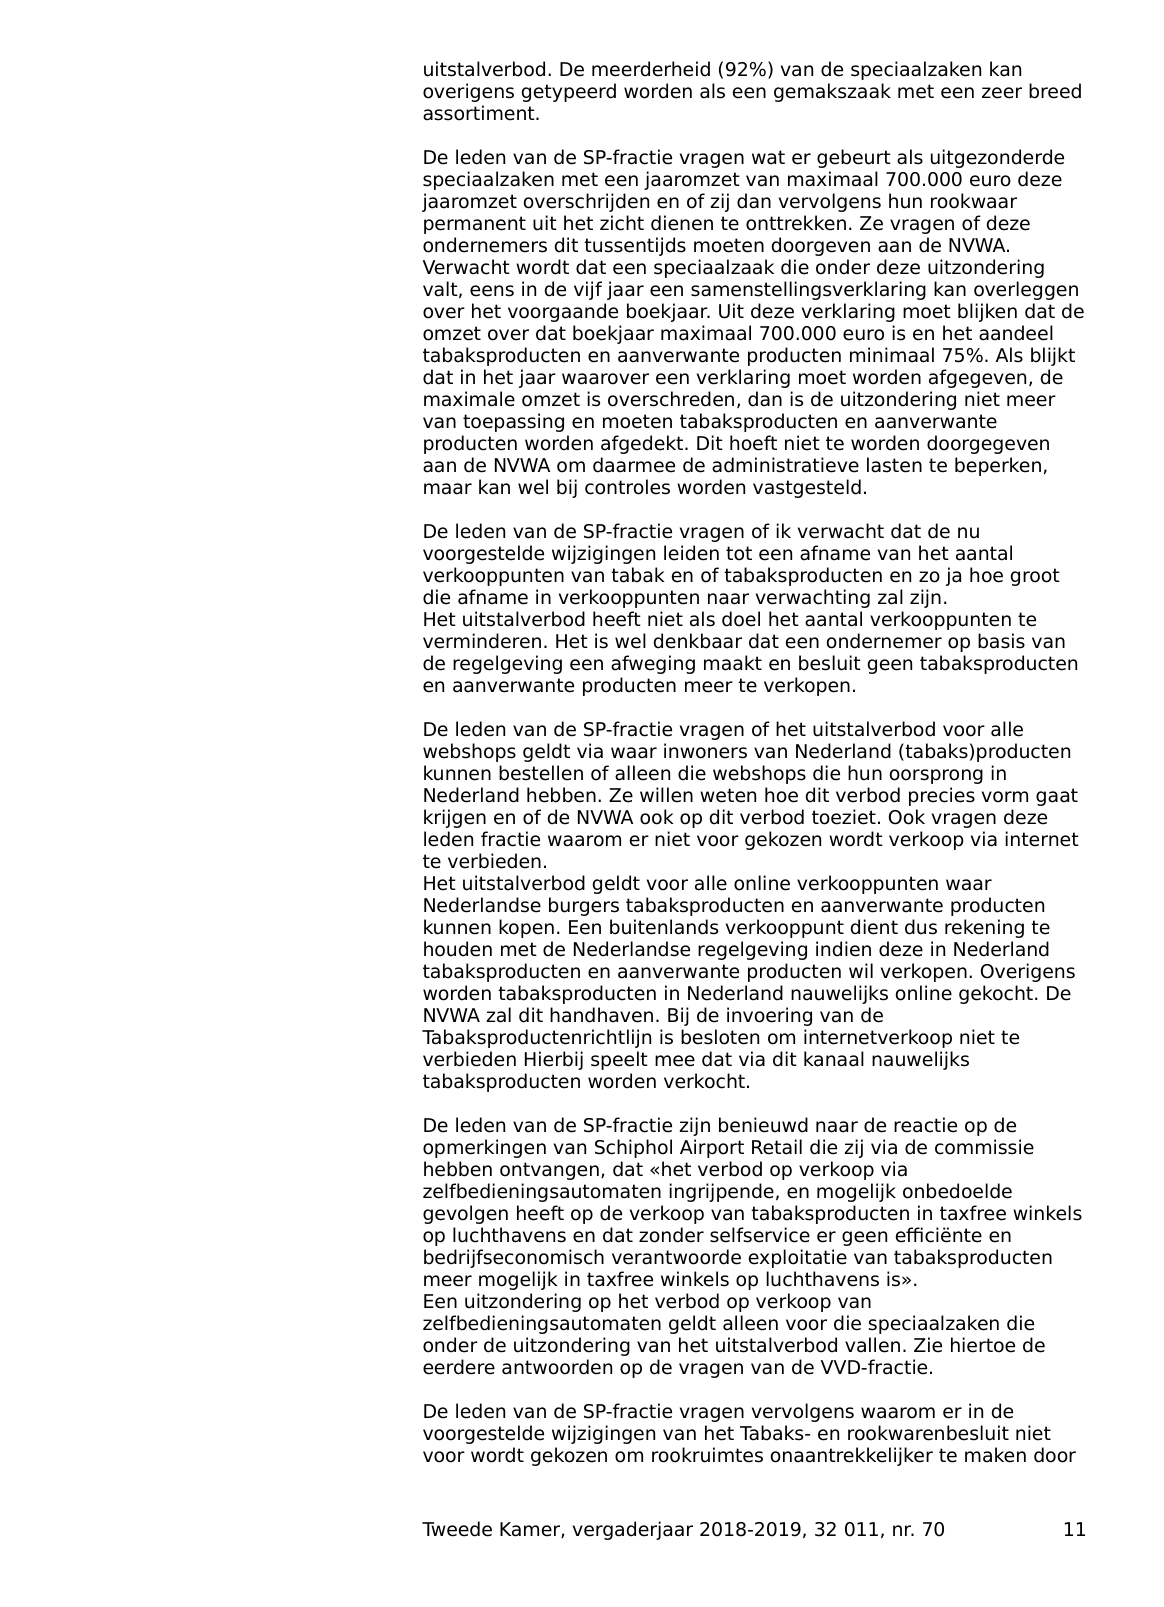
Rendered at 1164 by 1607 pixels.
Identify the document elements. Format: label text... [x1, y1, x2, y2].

text De leden van de SP-fractie vragen vervolgens waarom er in de voorgestelde wijzigingen van het Tabaks- en rookwarenbesluit niet voor wordt gekozen om rookruimtes onaantrekkelijker te maken door [422, 1401, 1087, 1467]
text Verwacht wordt dat een speciaalzaak die onder deze uitzondering valt, eens in de vijf jaar een samenstellingsverklaring kan overleggen over het voorgaande boekjaar. Uit deze verklaring moet blijken dat de omzet over dat boekjaar maximaal 700.000 euro is en het aandeel tabaksproducten en aanverwante producten minimaal 75%. Als blijkt dat in het jaar waarover een verklaring moet worden afgegeven, de maximale omzet is overschreden, dan is de uitzondering niet meer van toepassing en moeten tabaksproducten en aanverwante producten worden afgedekt. Dit hoeft niet te worden doorgegeven aan de NVWA om daarmee de administratieve lasten te beperken, maar kan wel bij controles worden vastgesteld. [422, 257, 1087, 499]
text Een uitzondering op het verbod op verkoop van zelfbedieningsautomaten geldt alleen voor die speciaalzaken die onder de uitzondering van het uitstalverbod vallen. Zie hiertoe de eerdere antwoorden op de vragen van de VVD-fractie. [422, 1291, 1087, 1379]
text uitstalverbod. De meerderheid (92%) van de speciaalzaken kan overigens getypeerd worden als een gemakszaak met een zeer breed assortiment. [422, 59, 1087, 125]
text De leden van de SP-fractie vragen of ik verwacht dat de nu voorgestelde wijzigingen leiden tot een afname van het aantal verkooppunten van tabak en of tabaksproducten en zo ja hoe groot die afname in verkooppunten naar verwachting zal zijn. [422, 521, 1087, 609]
text De leden van de SP-fractie vragen of het uitstalverbod voor alle webshops geldt via waar inwoners van Nederland (tabaks)producten kunnen bestellen of alleen die webshops die hun oorsprong in Nederland hebben. Ze willen weten hoe dit verbod precies vorm gaat krijgen en of de NVWA ook op dit verbod toeziet. Ook vragen deze leden fractie waarom er niet voor gekozen wordt verkoop via internet te verbieden. [422, 719, 1087, 873]
text De leden van de SP-fractie zijn benieuwd naar de reactie op de opmerkingen van Schiphol Airport Retail die zij via de commissie hebben ontvangen, dat «het verbod op verkoop via zelfbedieningsautomaten ingrijpende, en mogelijk onbedoelde gevolgen heeft op de verkoop van tabaksproducten in taxfree winkels op luchthavens en dat zonder selfservice er geen efficiënte en bedrijfseconomisch verantwoorde exploitatie van tabaksproducten meer mogelijk in taxfree winkels op luchthavens is». [422, 1115, 1087, 1291]
text Het uitstalverbod heeft niet als doel het aantal verkooppunten te verminderen. Het is wel denkbaar dat een ondernemer op basis van de regelgeving een afweging maakt en besluit geen tabaksproducten en aanverwante producten meer te verkopen. [422, 609, 1087, 697]
text Het uitstalverbod geldt voor alle online verkooppunten waar Nederlandse burgers tabaksproducten en aanverwante producten kunnen kopen. Een buitenlands verkooppunt dient dus rekening te houden met de Nederlandse regelgeving indien deze in Nederland tabaksproducten en aanverwante producten wil verkopen. Overigens worden tabaksproducten in Nederland nauwelijks online gekocht. De NVWA zal dit handhaven. Bij de invoering van de Tabaksproductenrichtlijn is besloten om internetverkoop niet te verbieden Hierbij speelt mee dat via dit kanaal nauwelijks tabaksproducten worden verkocht. [422, 873, 1087, 1093]
text De leden van de SP-fractie vragen wat er gebeurt als uitgezonderde speciaalzaken met een jaaromzet van maximaal 700.000 euro deze jaaromzet overschrijden en of zij dan vervolgens hun rookwaar permanent uit het zicht dienen te onttrekken. Ze vragen of deze ondernemers dit tussentijds moeten doorgeven aan de NVWA. [422, 147, 1087, 257]
